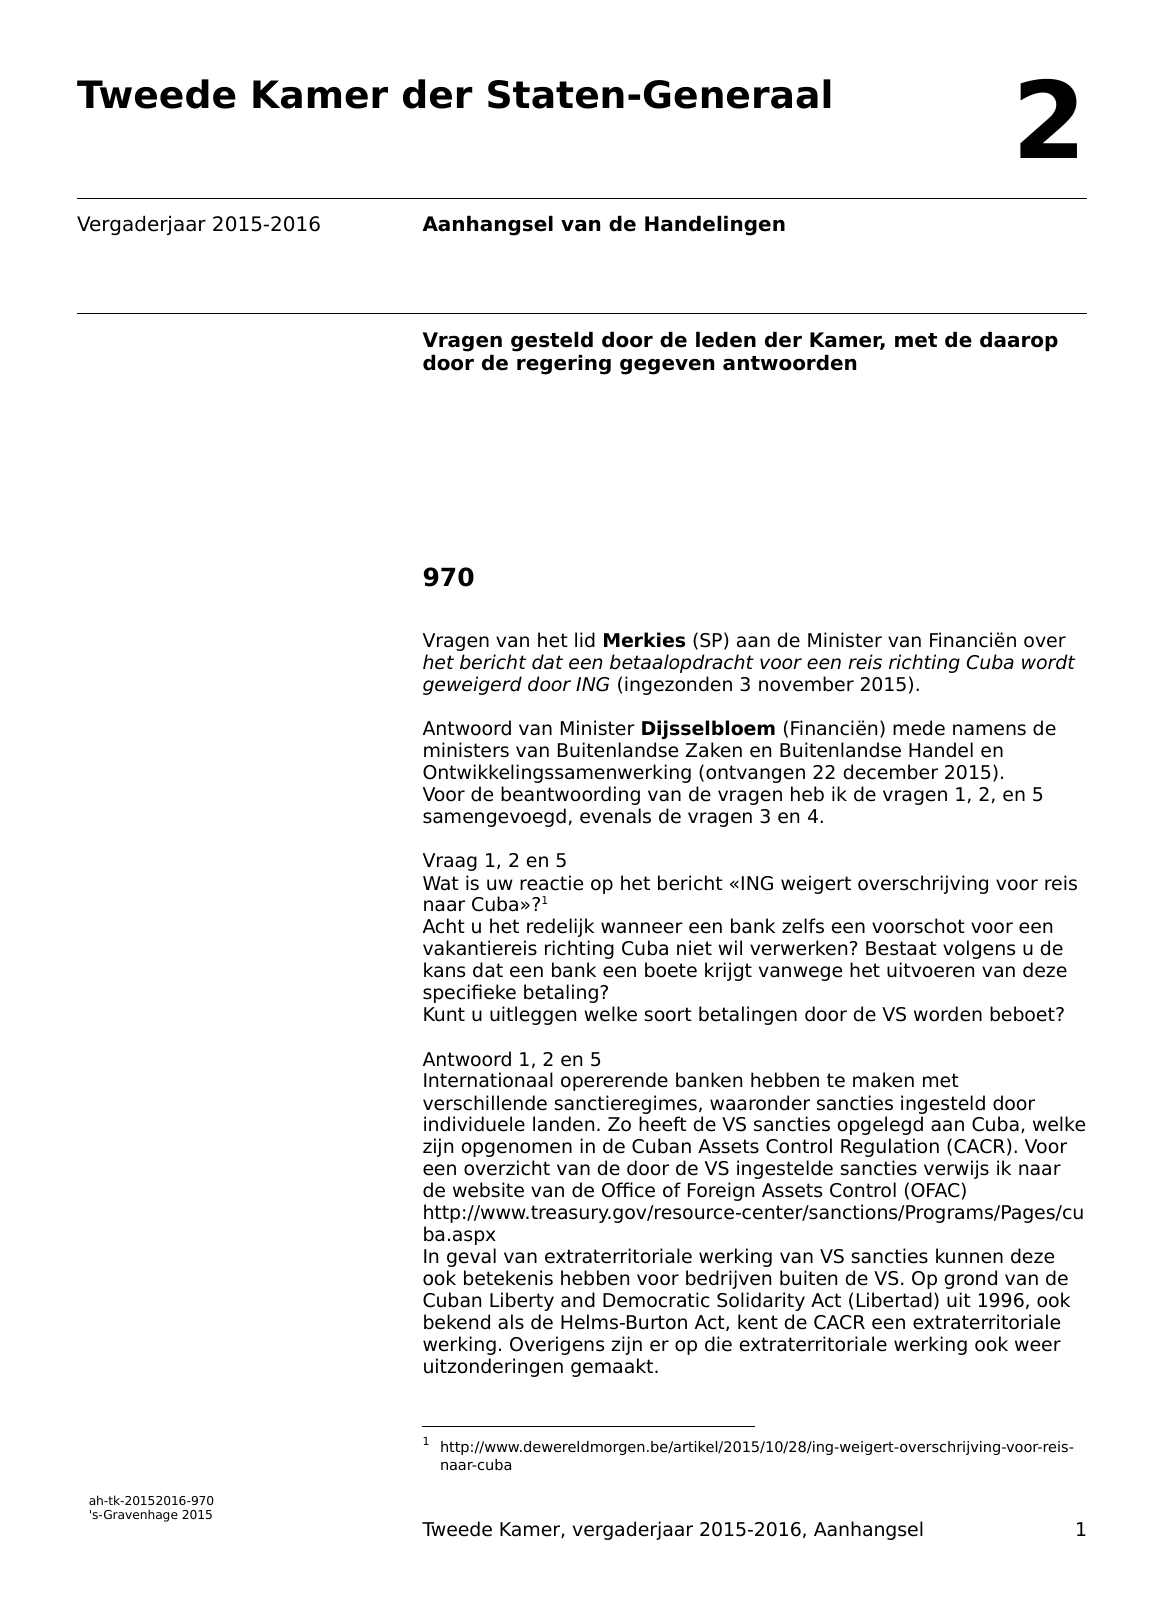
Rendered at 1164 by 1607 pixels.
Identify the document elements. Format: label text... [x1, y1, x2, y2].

text Voor de beantwoording van de vragen heb ik de vragen 1, 2, en 5 samengevoegd, evenals de vragen 3 en 4. [422, 784, 1087, 828]
text 970 [422, 563, 1087, 592]
text http://www.dewereldmorgen.be/artikel/2015/10/28/ing-weigert-overschrijving-voor-reis-naar-cuba [422, 1435, 1087, 1474]
table_cell [77, 314, 422, 375]
table_cell Vergaderjaar 2015-2016 [77, 199, 422, 313]
text Wat is uw reactie op het bericht «ING weigert overschrijving voor reis naar Cuba»? [422, 872, 1087, 916]
table_cell Vragen gesteld door de leden der Kamer, met de daarop door de regering gegeven antwoorden [422, 314, 1087, 375]
text In geval van extraterritoriale werking van VS sancties kunnen deze ook betekenis hebben voor bedrijven buiten de VS. Op grond van de Cuban Liberty and Democratic Solidarity Act (Libertad) uit 1996, ook bekend als de Helms-Burton Act, kent de CACR een extraterritoriale werking. Overigens zijn er op die extraterritoriale werking ook weer uitzonderingen gemaakt. [422, 1246, 1087, 1378]
text Vragen van het lid Merkies (SP) aan de Minister van Financiën over het bericht dat een betaalopdracht voor een reis richting Cuba wordt geweigerd door ING (ingezonden 3 november 2015). [422, 630, 1087, 696]
text Antwoord van Minister Dijsselbloem (Financiën) mede namens de ministers van Buitenlandse Zaken en Buitenlandse Handel en Ontwikkelingssamenwerking (ontvangen 22 december 2015). [422, 718, 1087, 784]
table_cell Aanhangsel van de Handelingen [422, 199, 1087, 313]
text 's-Gravenhage 2015 [88, 1508, 323, 1522]
text Acht u het redelijk wanneer een bank zelfs een voorschot voor een vakantiereis richting Cuba niet wil verwerken? Bestaat volgens u de kans dat een bank een boete krijgt vanwege het uitvoeren van deze specifieke betaling? [422, 916, 1087, 1004]
text ah-tk-20152016-970 [88, 1494, 323, 1508]
text Kunt u uitleggen welke soort betalingen door de VS worden beboet? [422, 1004, 1087, 1026]
text Vraag 1, 2 en 5 [422, 850, 1087, 872]
text Internationaal opererende banken hebben te maken met verschillende sanctieregimes, waaronder sancties ingesteld door individuele landen. Zo heeft de VS sancties opgelegd aan Cuba, welke zijn opgenomen in de Cuban Assets Control Regulation (CACR). Voor een overzicht van de door de VS ingestelde sancties verwijs ik naar de website van de Office of Foreign Assets Control (OFAC) http://www.treasury.gov/resource-center/sanctions/Programs/Pages/cuba.aspx [422, 1070, 1087, 1246]
table_header Tweede Kamer der Staten-Generaal [77, 59, 886, 198]
table_header 2 [886, 59, 1087, 198]
text Antwoord 1, 2 en 5 [422, 1048, 1087, 1070]
